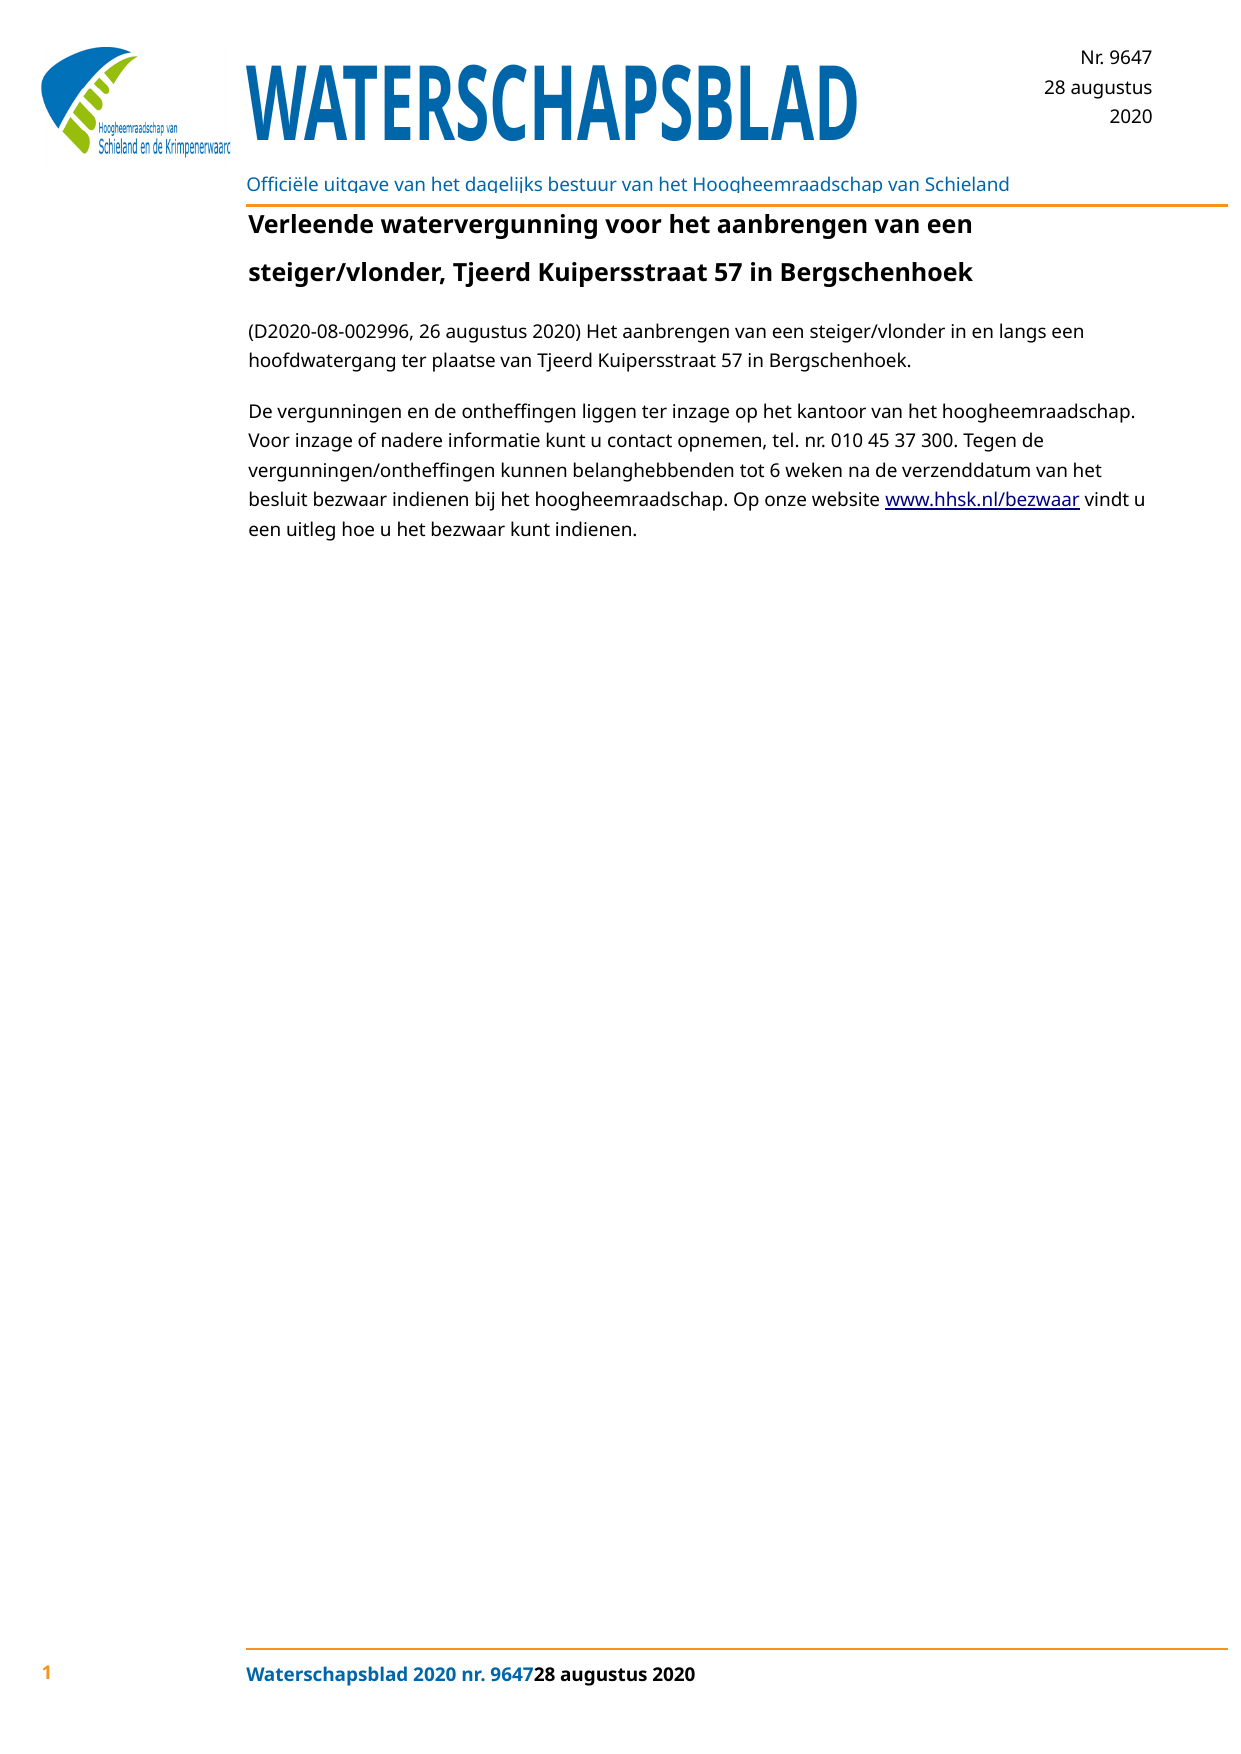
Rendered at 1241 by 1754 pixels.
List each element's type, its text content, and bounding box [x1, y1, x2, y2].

text Verleende watervergunning voor het aanbrengen van een steiger/vlonder, Tjeerd Kuipersstraat 57 in Bergschenhoek [248, 207, 1152, 288]
text De vergunningen en de ontheffingen liggen ter inzage op het kantoor van het hoogheemraadschap. Voor inzage of nadere informatie kunt u contact opnemen, tel. nr. 010 45 37 300. Tegen de vergunningen/ontheffingen kunnen belanghebbenden tot 6 weken na de verzenddatum van het besluit bezwaar indienen bij het hoogheemraadschap. Op onze website www.hhsk.nl/bezwaar vindt u een uitleg hoe u het bezwaar kunt indienen. [248, 398, 1152, 542]
picture [41, 47, 231, 172]
text (D2020-08-002996, 26 augustus 2020) Het aanbrengen van een steiger/vlonder in en langs een hoofdwatergang ter plaatse van Tjeerd Kuipersstraat 57 in Bergschenhoek. [248, 318, 1152, 373]
